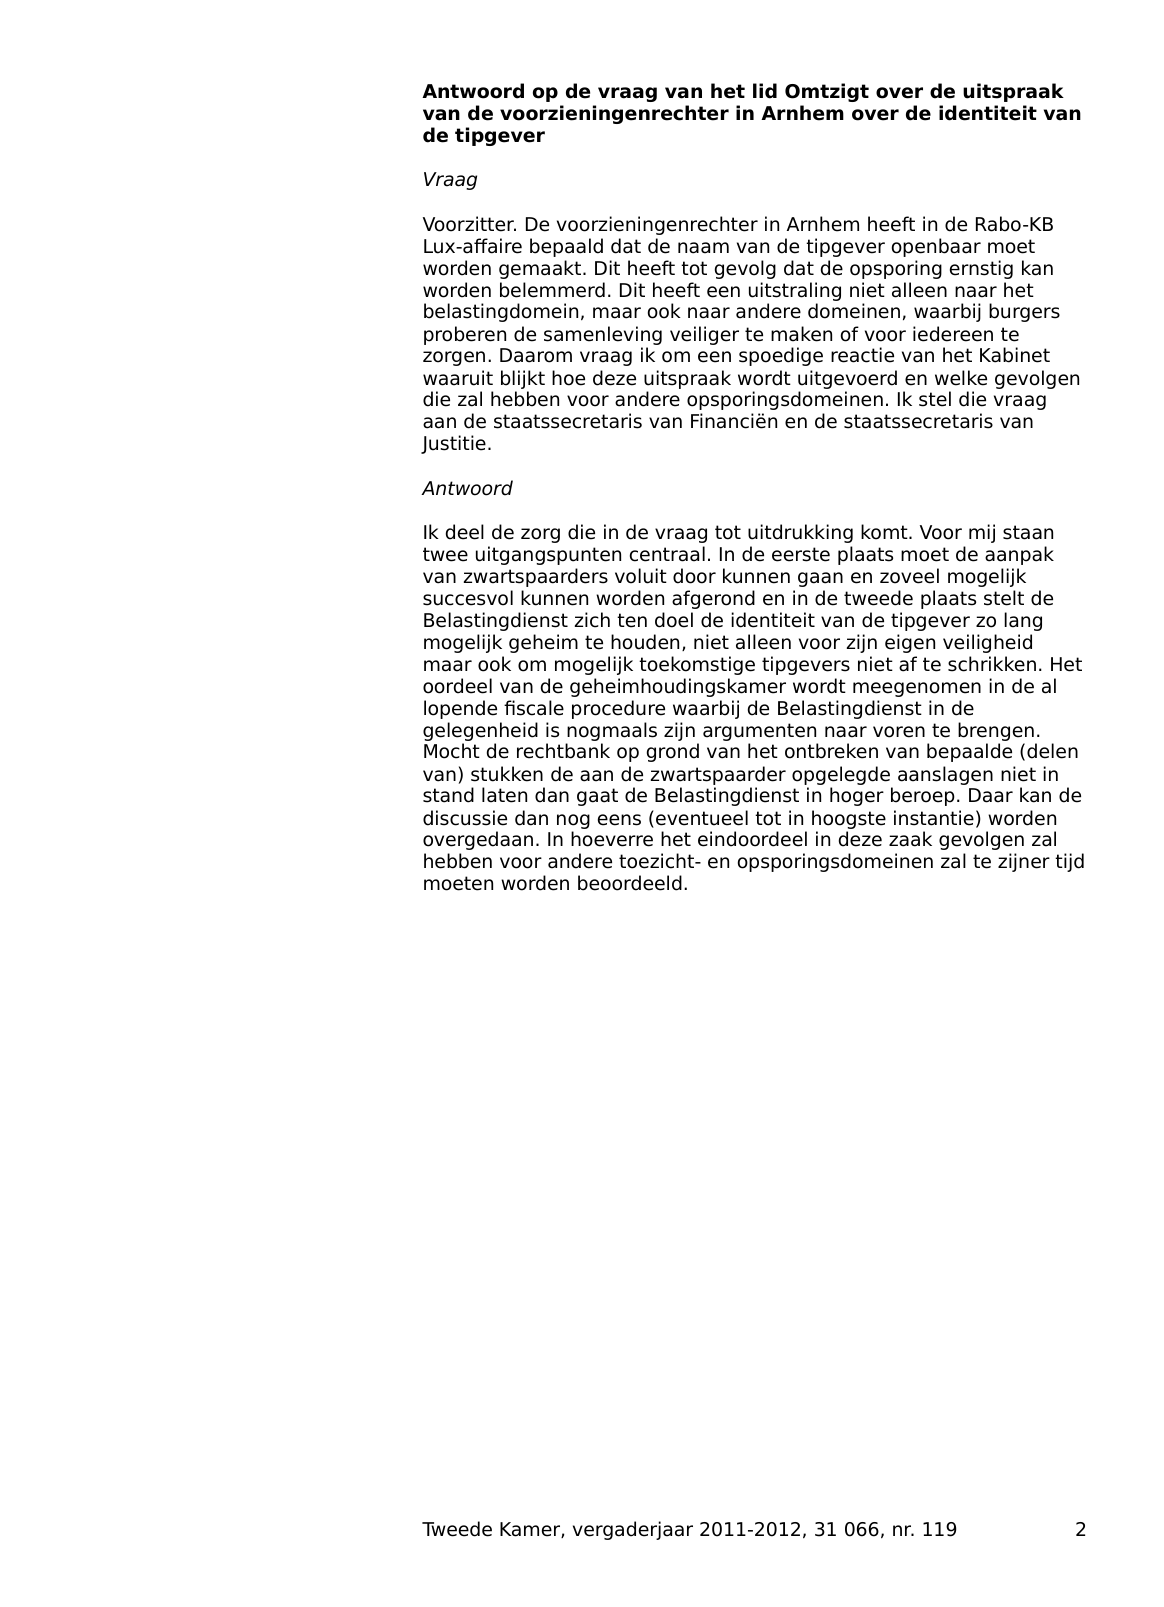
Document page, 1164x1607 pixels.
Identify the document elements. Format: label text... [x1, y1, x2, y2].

subtitle Antwoord op de vraag van het lid Omtzigt over de uitspraak van de voorzieningenrechter in Arnhem over de identiteit van de tipgever [422, 81, 1087, 147]
text Voorzitter. De voorzieningenrechter in Arnhem heeft in de Rabo-KB Lux-affaire bepaald dat de naam van de tipgever openbaar moet worden gemaakt. Dit heeft tot gevolg dat de opsporing ernstig kan worden belemmerd. Dit heeft een uitstraling niet alleen naar het belastingdomein, maar ook naar andere domeinen, waarbij burgers proberen de samenleving veiliger te maken of voor iedereen te zorgen. Daarom vraag ik om een spoedige reactie van het Kabinet waaruit blijkt hoe deze uitspraak wordt uitgevoerd en welke gevolgen die zal hebben voor andere opsporingsdomeinen. Ik stel die vraag aan de staatssecretaris van Financiën en de staatssecretaris van Justitie. [422, 213, 1087, 455]
subtitle Antwoord [422, 477, 1087, 499]
subtitle Vraag [422, 169, 1087, 191]
text Ik deel de zorg die in de vraag tot uitdrukking komt. Voor mij staan twee uitgangspunten centraal. In de eerste plaats moet de aanpak van zwartspaarders voluit door kunnen gaan en zoveel mogelijk succesvol kunnen worden afgerond en in de tweede plaats stelt de Belastingdienst zich ten doel de identiteit van de tipgever zo lang mogelijk geheim te houden, niet alleen voor zijn eigen veiligheid maar ook om mogelijk toekomstige tipgevers niet af te schrikken. Het oordeel van de geheimhoudingskamer wordt meegenomen in de al lopende fiscale procedure waarbij de Belastingdienst in de gelegenheid is nogmaals zijn argumenten naar voren te brengen. Mocht de rechtbank op grond van het ontbreken van bepaalde (delen van) stukken de aan de zwartspaarder opgelegde aanslagen niet in stand laten dan gaat de Belastingdienst in hoger beroep. Daar kan de discussie dan nog eens (eventueel tot in hoogste instantie) worden overgedaan. In hoeverre het eindoordeel in deze zaak gevolgen zal hebben voor andere toezicht- en opsporingsdomeinen zal te zijner tijd moeten worden beoordeeld. [422, 522, 1087, 895]
